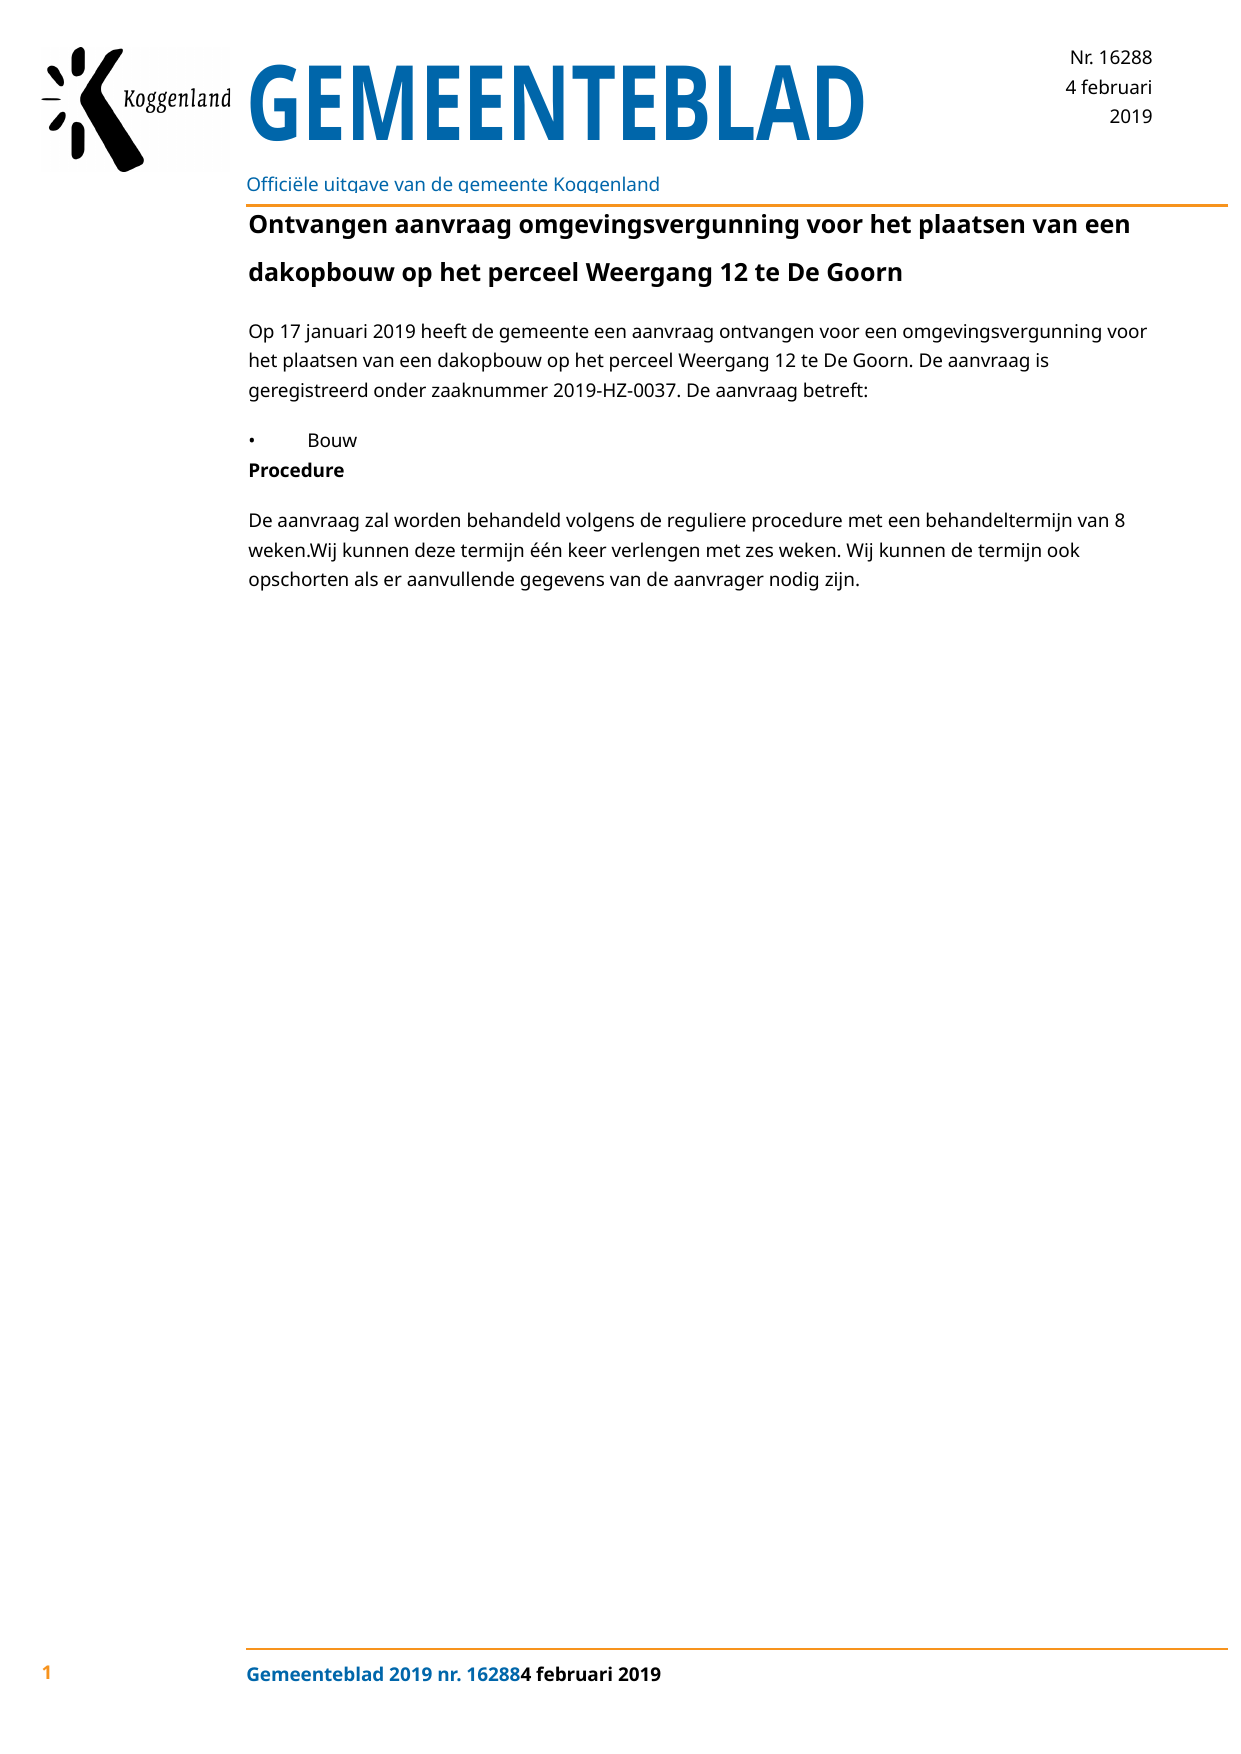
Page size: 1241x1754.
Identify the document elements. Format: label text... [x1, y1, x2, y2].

picture [41, 47, 231, 172]
list Bouw [248, 427, 1152, 453]
text De aanvraag zal worden behandeld volgens de reguliere procedure met een behandeltermijn van 8 weken.Wij kunnen deze termijn één keer verlengen met zes weken. Wij kunnen de termijn ook opschorten als er aanvullende gegevens van de aanvrager nodig zijn. [248, 507, 1152, 592]
text Procedure [248, 457, 1152, 483]
text Ontvangen aanvraag omgevingsvergunning voor het plaatsen van een dakopbouw op het perceel Weergang 12 te De Goorn [248, 207, 1152, 288]
text Op 17 januari 2019 heeft de gemeente een aanvraag ontvangen voor een omgevingsvergunning voor het plaatsen van een dakopbouw op het perceel Weergang 12 te De Goorn. De aanvraag is geregistreerd onder zaaknummer 2019-HZ-0037. De aanvraag betreft: [248, 318, 1152, 403]
